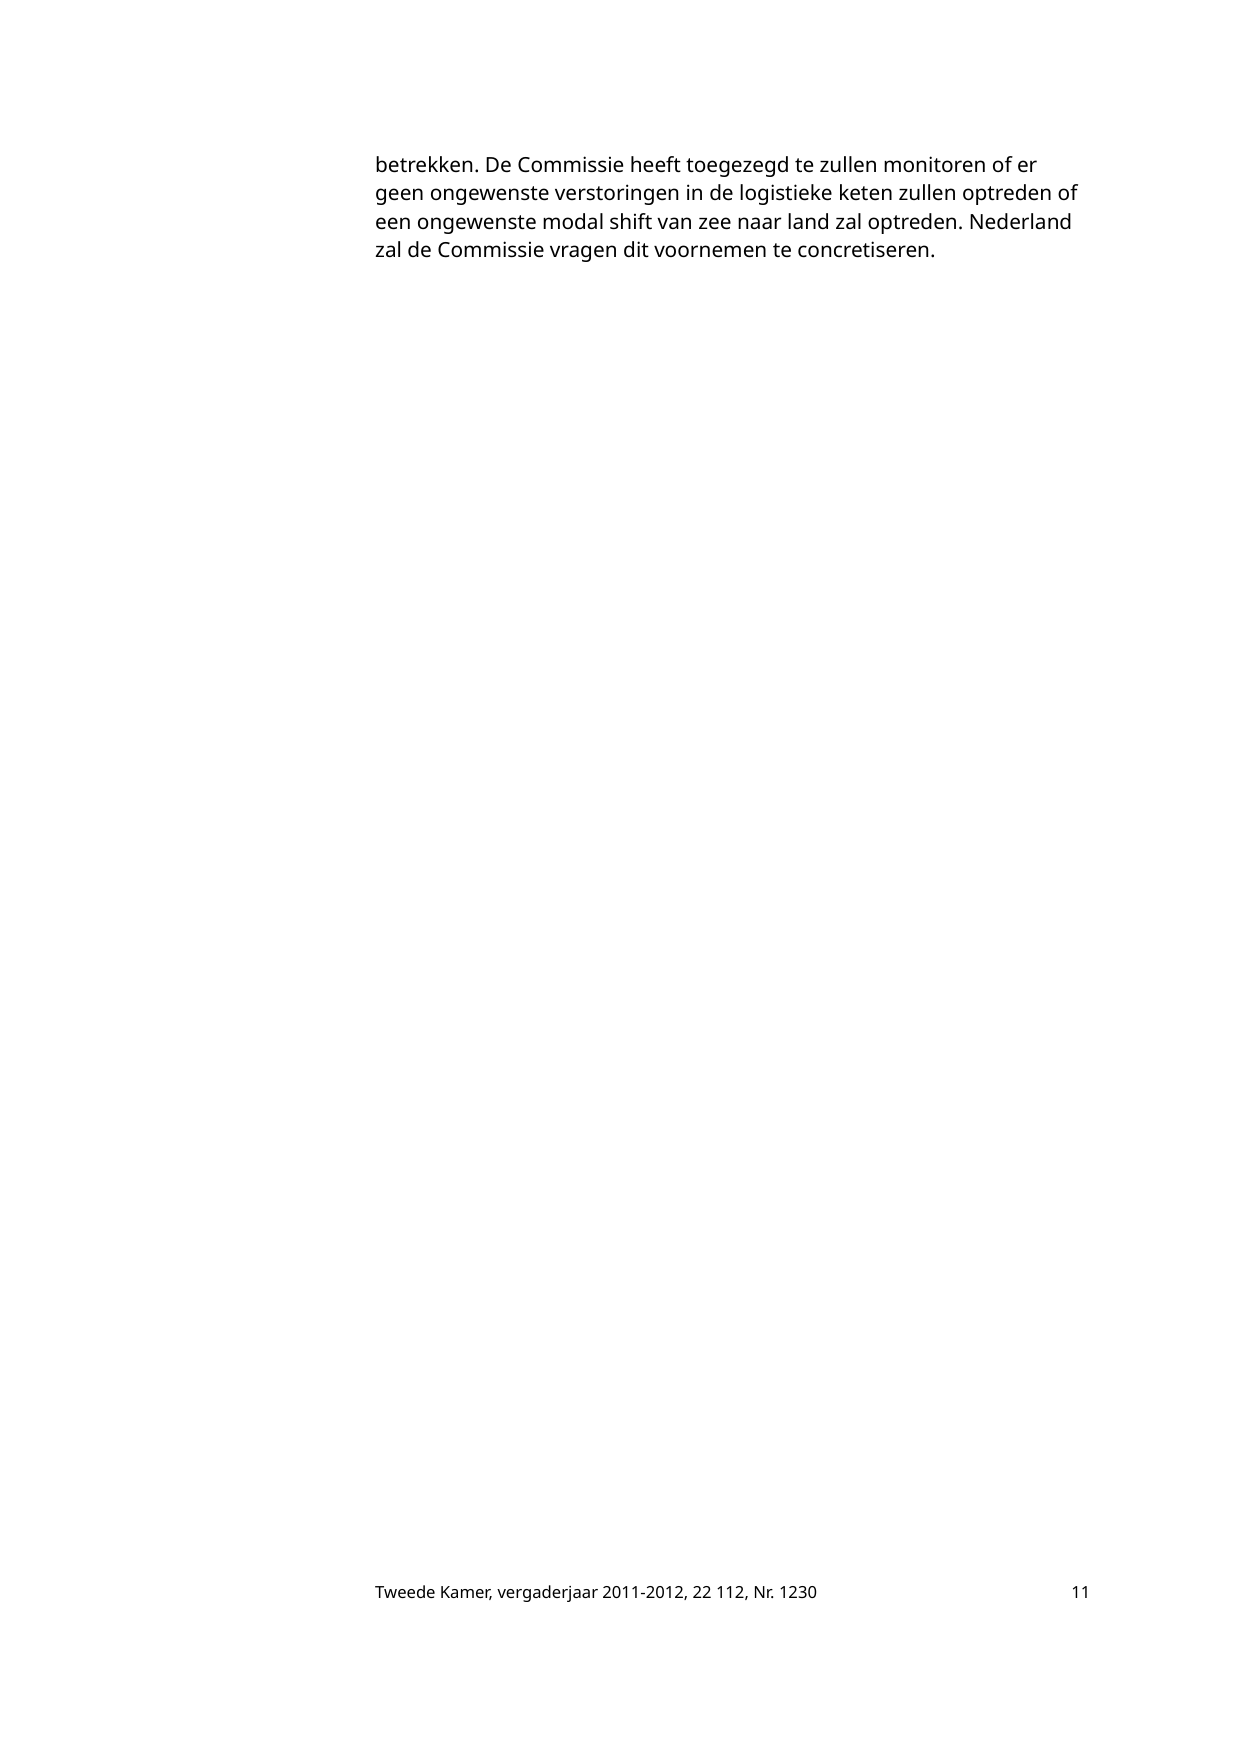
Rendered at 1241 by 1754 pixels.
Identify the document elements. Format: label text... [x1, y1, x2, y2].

text betrekken. De Commissie heeft toegezegd te zullen monitoren of er geen ongewenste verstoringen in de logistieke keten zullen optreden of een ongewenste modal shift van zee naar land zal optreden. Nederland zal de Commissie vragen dit voornemen te concretiseren. [375, 150, 1090, 264]
